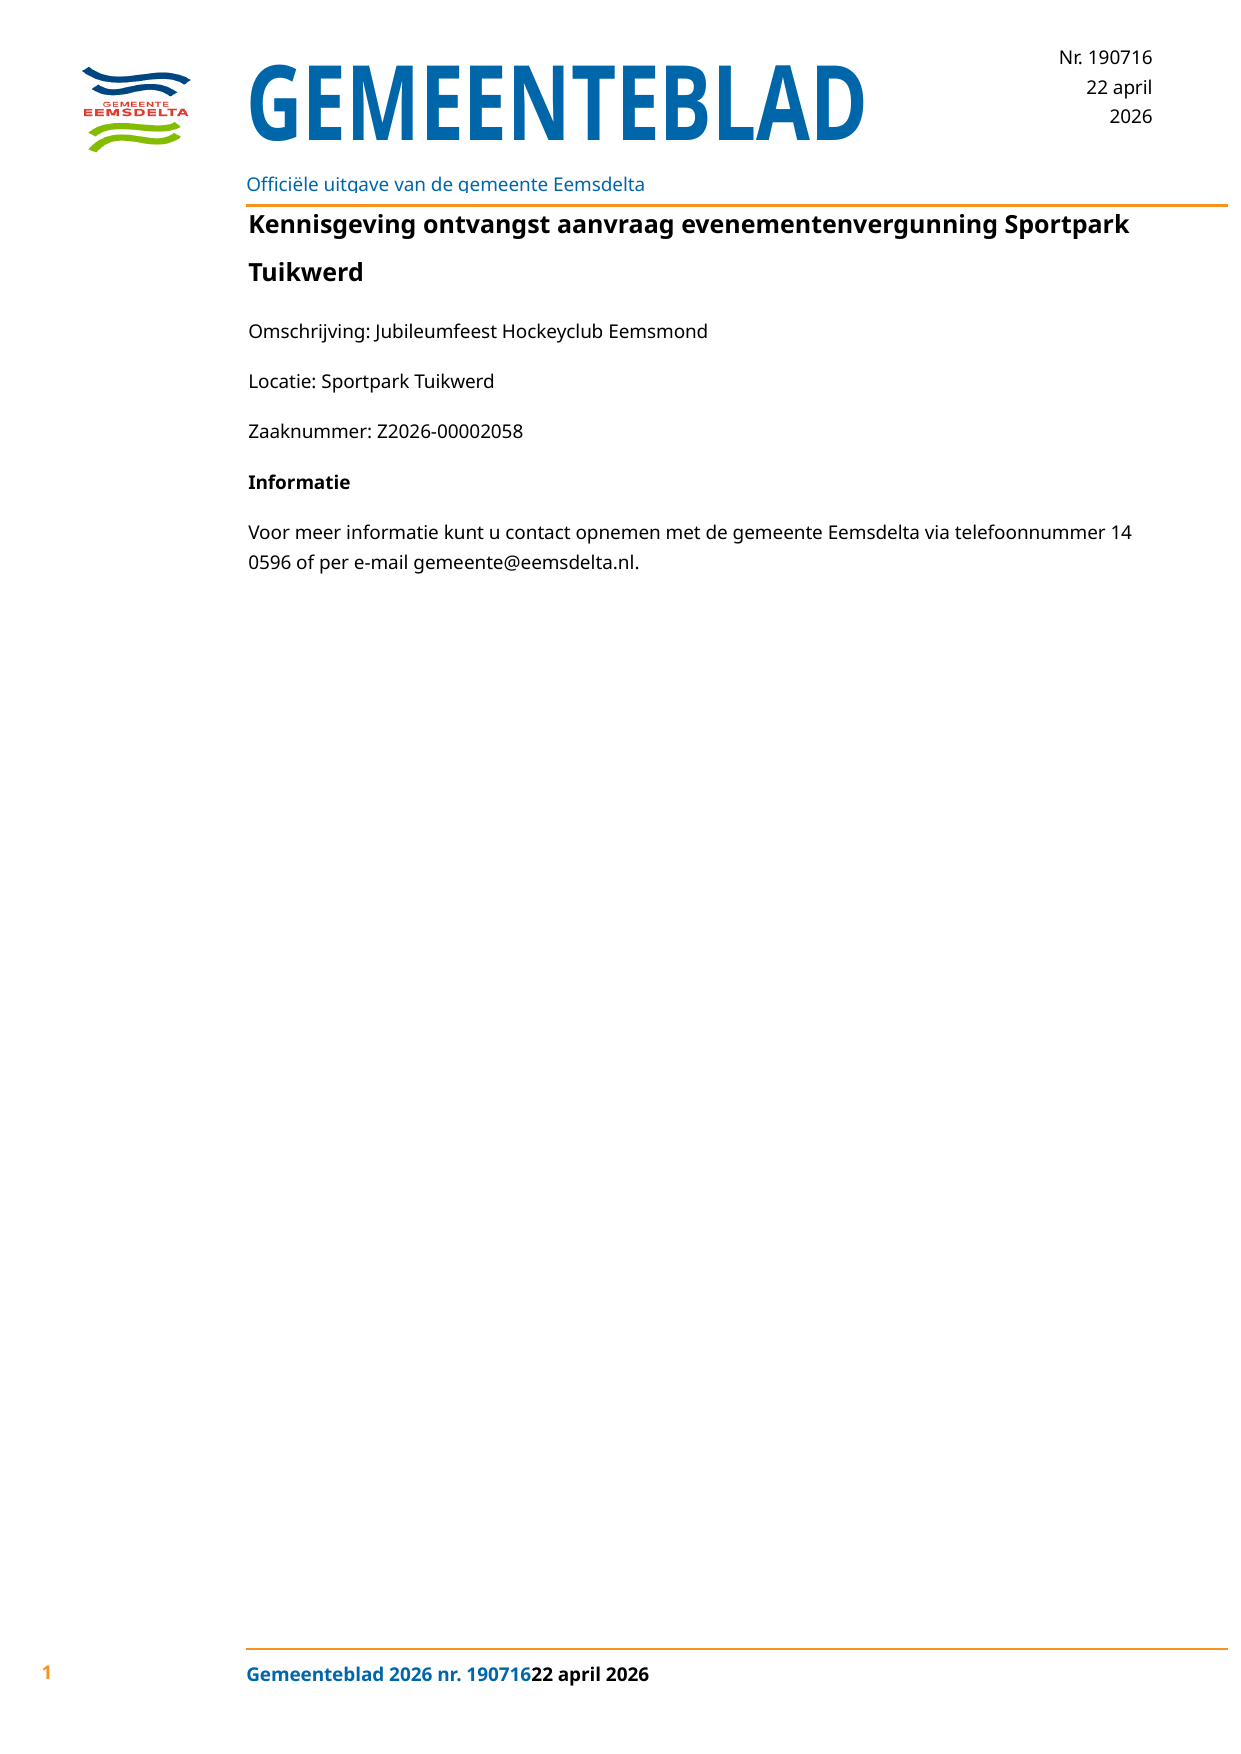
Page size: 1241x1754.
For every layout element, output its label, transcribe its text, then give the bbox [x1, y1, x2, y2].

picture [41, 47, 231, 172]
text Voor meer informatie kunt u contact opnemen met de gemeente Eemsdelta via telefoonnummer 14 0596 of per e-mail gemeente@eemsdelta.nl. [248, 519, 1152, 575]
text Zaaknummer: Z2026-00002058 [248, 419, 1152, 444]
text Kennisgeving ontvangst aanvraag evenementenvergunning Sportpark Tuikwerd [248, 207, 1152, 288]
text Omschrijving: Jubileumfeest Hockeyclub Eemsmond [248, 318, 1152, 344]
text Informatie [248, 469, 1152, 495]
text Locatie: Sportpark Tuikwerd [248, 368, 1152, 394]
